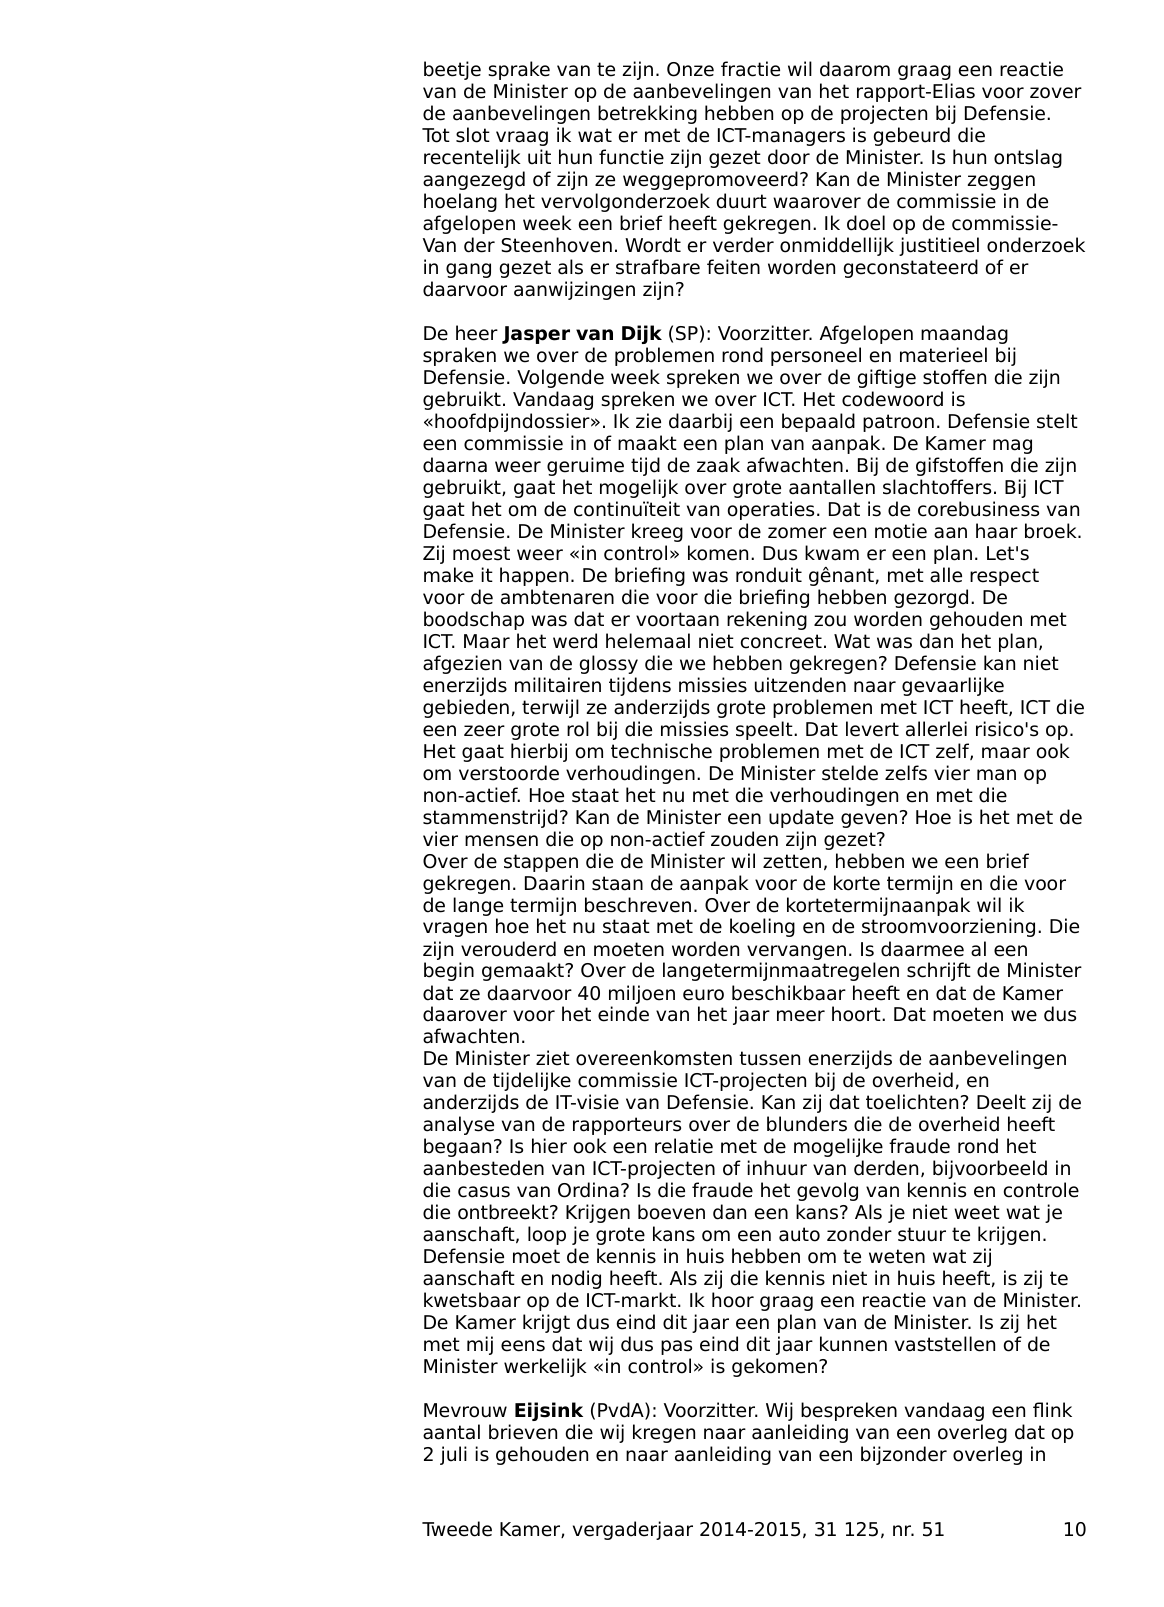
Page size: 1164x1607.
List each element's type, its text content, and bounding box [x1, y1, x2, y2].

text Het gaat hierbij om technische problemen met de ICT zelf, maar ook om verstoorde verhoudingen. De Minister stelde zelfs vier man op non-actief. Hoe staat het nu met die verhoudingen en met die stammenstrijd? Kan de Minister een update geven? Hoe is het met de vier mensen die op non-actief zouden zijn gezet? [422, 741, 1087, 851]
text Over de stappen die de Minister wil zetten, hebben we een brief gekregen. Daarin staan de aanpak voor de korte termijn en die voor de lange termijn beschreven. Over de kortetermijnaanpak wil ik vragen hoe het nu staat met de koeling en de stroomvoorziening. Die zijn verouderd en moeten worden vervangen. Is daarmee al een begin gemaakt? Over de langetermijnmaatregelen schrijft de Minister dat ze daarvoor 40 miljoen euro beschikbaar heeft en dat de Kamer daarover voor het einde van het jaar meer hoort. Dat moeten we dus afwachten. [422, 851, 1087, 1048]
text De Minister ziet overeenkomsten tussen enerzijds de aanbevelingen van de tijdelijke commissie ICT-projecten bij de overheid, en anderzijds de IT-visie van Defensie. Kan zij dat toelichten? Deelt zij de analyse van de rapporteurs over de blunders die de overheid heeft begaan? Is hier ook een relatie met de mogelijke fraude rond het aanbesteden van ICT-projecten of inhuur van derden, bijvoorbeeld in die casus van Ordina? Is die fraude het gevolg van kennis en controle die ontbreekt? Krijgen boeven dan een kans? Als je niet weet wat je aanschaft, loop je grote kans om een auto zonder stuur te krijgen. Defensie moet de kennis in huis hebben om te weten wat zij aanschaft en nodig heeft. Als zij die kennis niet in huis heeft, is zij te kwetsbaar op de ICT-markt. Ik hoor graag een reactie van de Minister. [422, 1048, 1087, 1312]
text Mevrouw Eijsink (PvdA): Voorzitter. Wij bespreken vandaag een flink aantal brieven die wij kregen naar aanleiding van een overleg dat op 2 juli is gehouden en naar aanleiding van een bijzonder overleg in [422, 1400, 1087, 1466]
text De heer Jasper van Dijk (SP): Voorzitter. Afgelopen maandag spraken we over de problemen rond personeel en materieel bij Defensie. Volgende week spreken we over de giftige stoffen die zijn gebruikt. Vandaag spreken we over ICT. Het codewoord is «hoofdpijndossier». Ik zie daarbij een bepaald patroon. Defensie stelt een commissie in of maakt een plan van aanpak. De Kamer mag daarna weer geruime tijd de zaak afwachten. Bij de gifstoffen die zijn gebruikt, gaat het mogelijk over grote aantallen slachtoffers. Bij ICT gaat het om de continuïteit van operaties. Dat is de corebusiness van Defensie. De Minister kreeg voor de zomer een motie aan haar broek. Zij moest weer «in control» komen. Dus kwam er een plan. Let's make it happen. De briefing was ronduit gênant, met alle respect voor de ambtenaren die voor die briefing hebben gezorgd. De boodschap was dat er voortaan rekening zou worden gehouden met ICT. Maar het werd helemaal niet concreet. Wat was dan het plan, afgezien van de glossy die we hebben gekregen? Defensie kan niet enerzijds militairen tijdens missies uitzenden naar gevaarlijke gebieden, terwijl ze anderzijds grote problemen met ICT heeft, ICT die een zeer grote rol bij die missies speelt. Dat levert allerlei risico's op. [422, 323, 1087, 741]
text beetje sprake van te zijn. Onze fractie wil daarom graag een reactie van de Minister op de aanbevelingen van het rapport-Elias voor zover de aanbevelingen betrekking hebben op de projecten bij Defensie. [422, 59, 1087, 125]
text De Kamer krijgt dus eind dit jaar een plan van de Minister. Is zij het met mij eens dat wij dus pas eind dit jaar kunnen vaststellen of de Minister werkelijk «in control» is gekomen? [422, 1312, 1087, 1378]
text Tot slot vraag ik wat er met de ICT-managers is gebeurd die recentelijk uit hun functie zijn gezet door de Minister. Is hun ontslag aangezegd of zijn ze weggepromoveerd? Kan de Minister zeggen hoelang het vervolgonderzoek duurt waarover de commissie in de afgelopen week een brief heeft gekregen. Ik doel op de commissie-Van der Steenhoven. Wordt er verder onmiddellijk justitieel onderzoek in gang gezet als er strafbare feiten worden geconstateerd of er daarvoor aanwijzingen zijn? [422, 125, 1087, 301]
